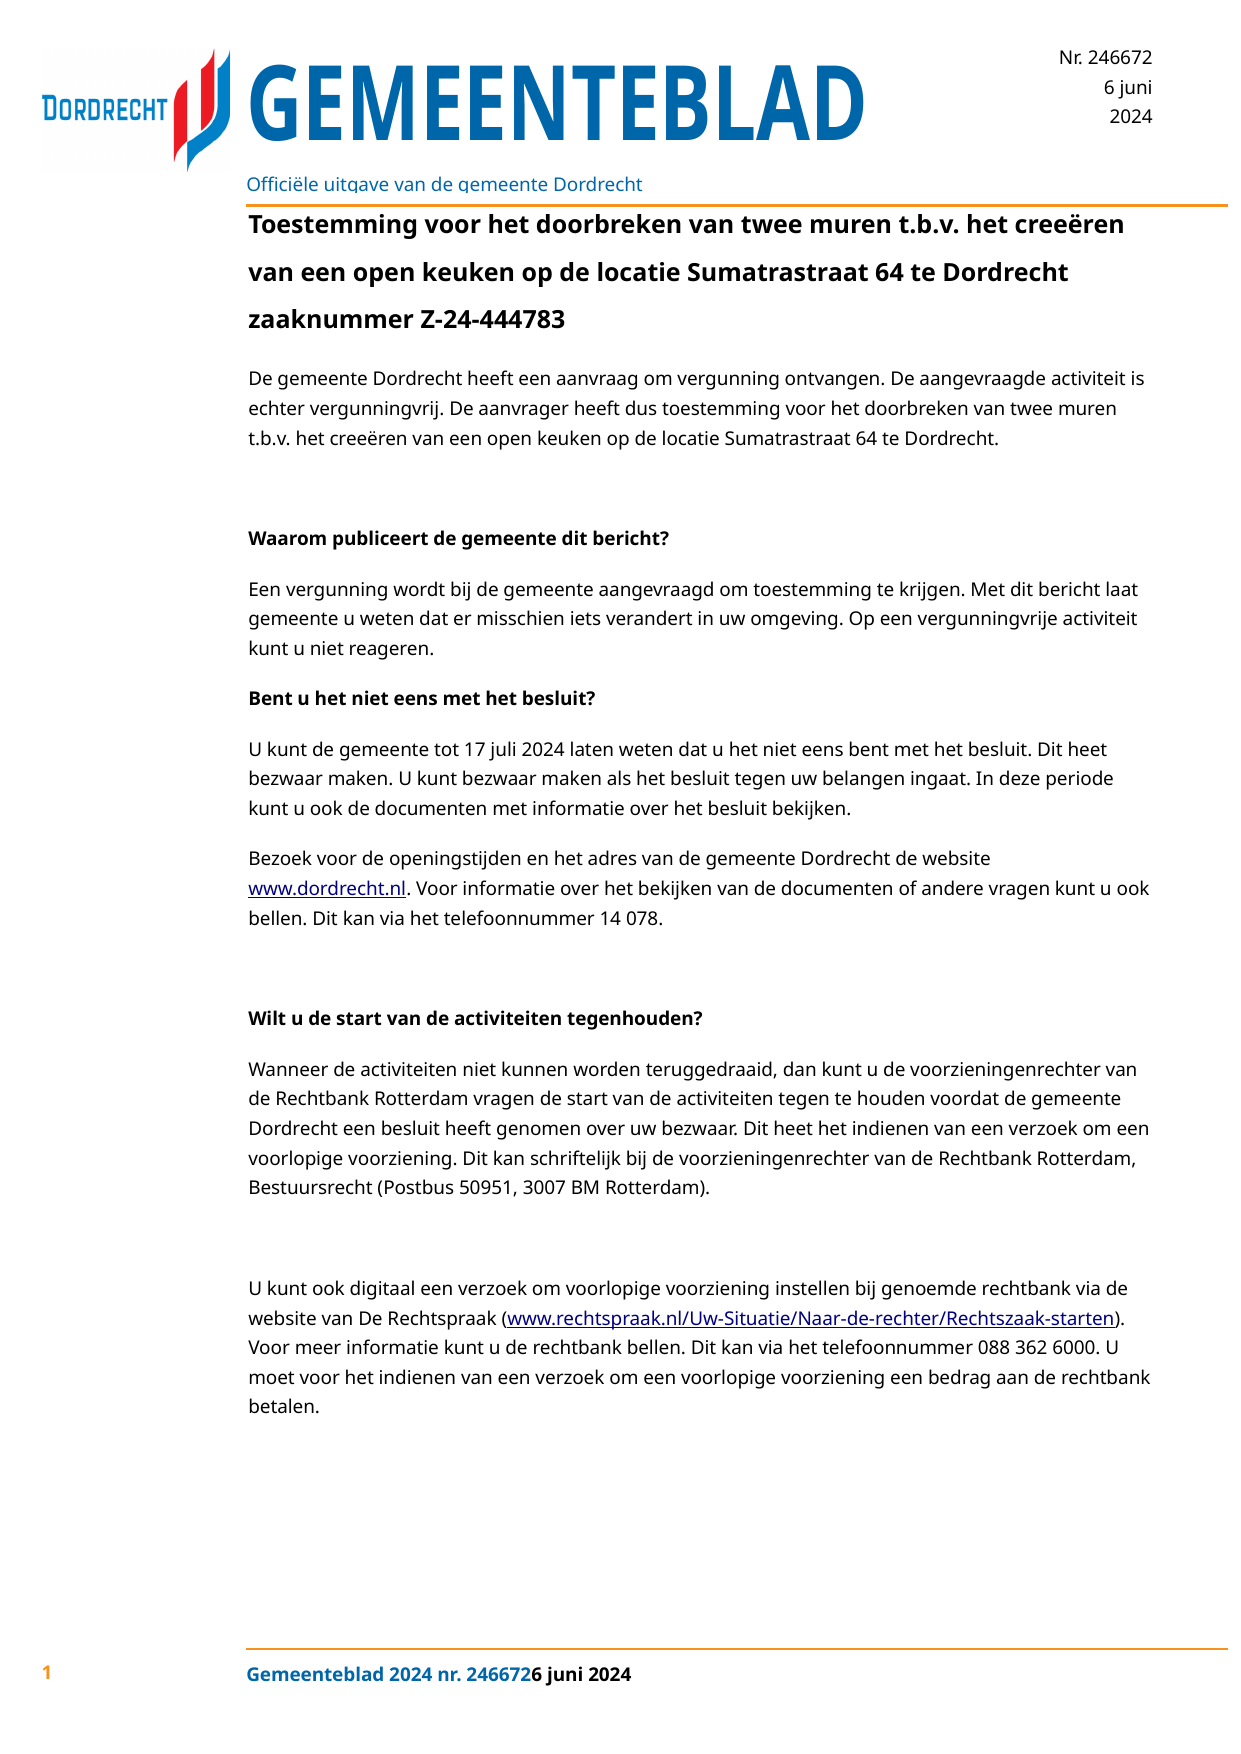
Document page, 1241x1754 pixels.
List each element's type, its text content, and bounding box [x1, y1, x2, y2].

picture [41, 47, 231, 172]
text Toestemming voor het doorbreken van twee muren t.b.v. het creeëren van een open keuken op de locatie Sumatrastraat 64 te Dordrecht zaaknummer Z-24-444783 [248, 207, 1152, 336]
text Waarom publiceert de gemeente dit bericht? [248, 526, 1152, 551]
text Wanneer de activiteiten niet kunnen worden teruggedraaid, dan kunt u de voorzieningenrechter van de Rechtbank Rotterdam vragen de start van de activiteiten tegen te houden voordat de gemeente Dordrecht een besluit heeft genomen over uw bezwaar. Dit heet het indienen van een verzoek om een voorlopige voorziening. Dit kan schriftelijk bij de voorzieningenrechter van de Rechtbank Rotterdam, Bestuursrecht (Postbus 50951, 3007 BM Rotterdam). [248, 1056, 1152, 1200]
text Bent u het niet eens met het besluit? [248, 686, 1152, 711]
text U kunt de gemeente tot 17 juli 2024 laten weten dat u het niet eens bent met het besluit. Dit heet bezwaar maken. U kunt bezwaar maken als het besluit tegen uw belangen ingaat. In deze periode kunt u ook de documenten met informatie over het besluit bekijken. [248, 736, 1152, 821]
text U kunt ook digitaal een verzoek om voorlopige voorziening instellen bij genoemde rechtbank via de website van De Rechtspraak (www.rechtspraak.nl/Uw-Situatie/Naar-de-rechter/Rechtszaak-starten). Voor meer informatie kunt u de rechtbank bellen. Dit kan via het telefoonnummer 088 362 6000. U moet voor het indienen van een verzoek om een voorlopige voorziening een bedrag aan de rechtbank betalen. [248, 1275, 1152, 1419]
text Een vergunning wordt bij de gemeente aangevraagd om toestemming te krijgen. Met dit bericht laat gemeente u weten dat er misschien iets verandert in uw omgeving. Op een vergunningvrije activiteit kunt u niet reageren. [248, 576, 1152, 661]
text Bezoek voor de openingstijden en het adres van de gemeente Dordrecht de website www.dordrecht.nl. Voor informatie over het bekijken van de documenten of andere vragen kunt u ook bellen. Dit kan via het telefoonnummer 14 078. [248, 846, 1152, 930]
text De gemeente Dordrecht heeft een aanvraag om vergunning ontvangen. De aangevraagde activiteit is echter vergunningvrij. De aanvrager heeft dus toestemming voor het doorbreken van twee muren t.b.v. het creeëren van een open keuken op de locatie Sumatrastraat 64 te Dordrecht. [248, 366, 1152, 450]
text Wilt u de start van de activiteiten tegenhouden? [248, 1006, 1152, 1031]
